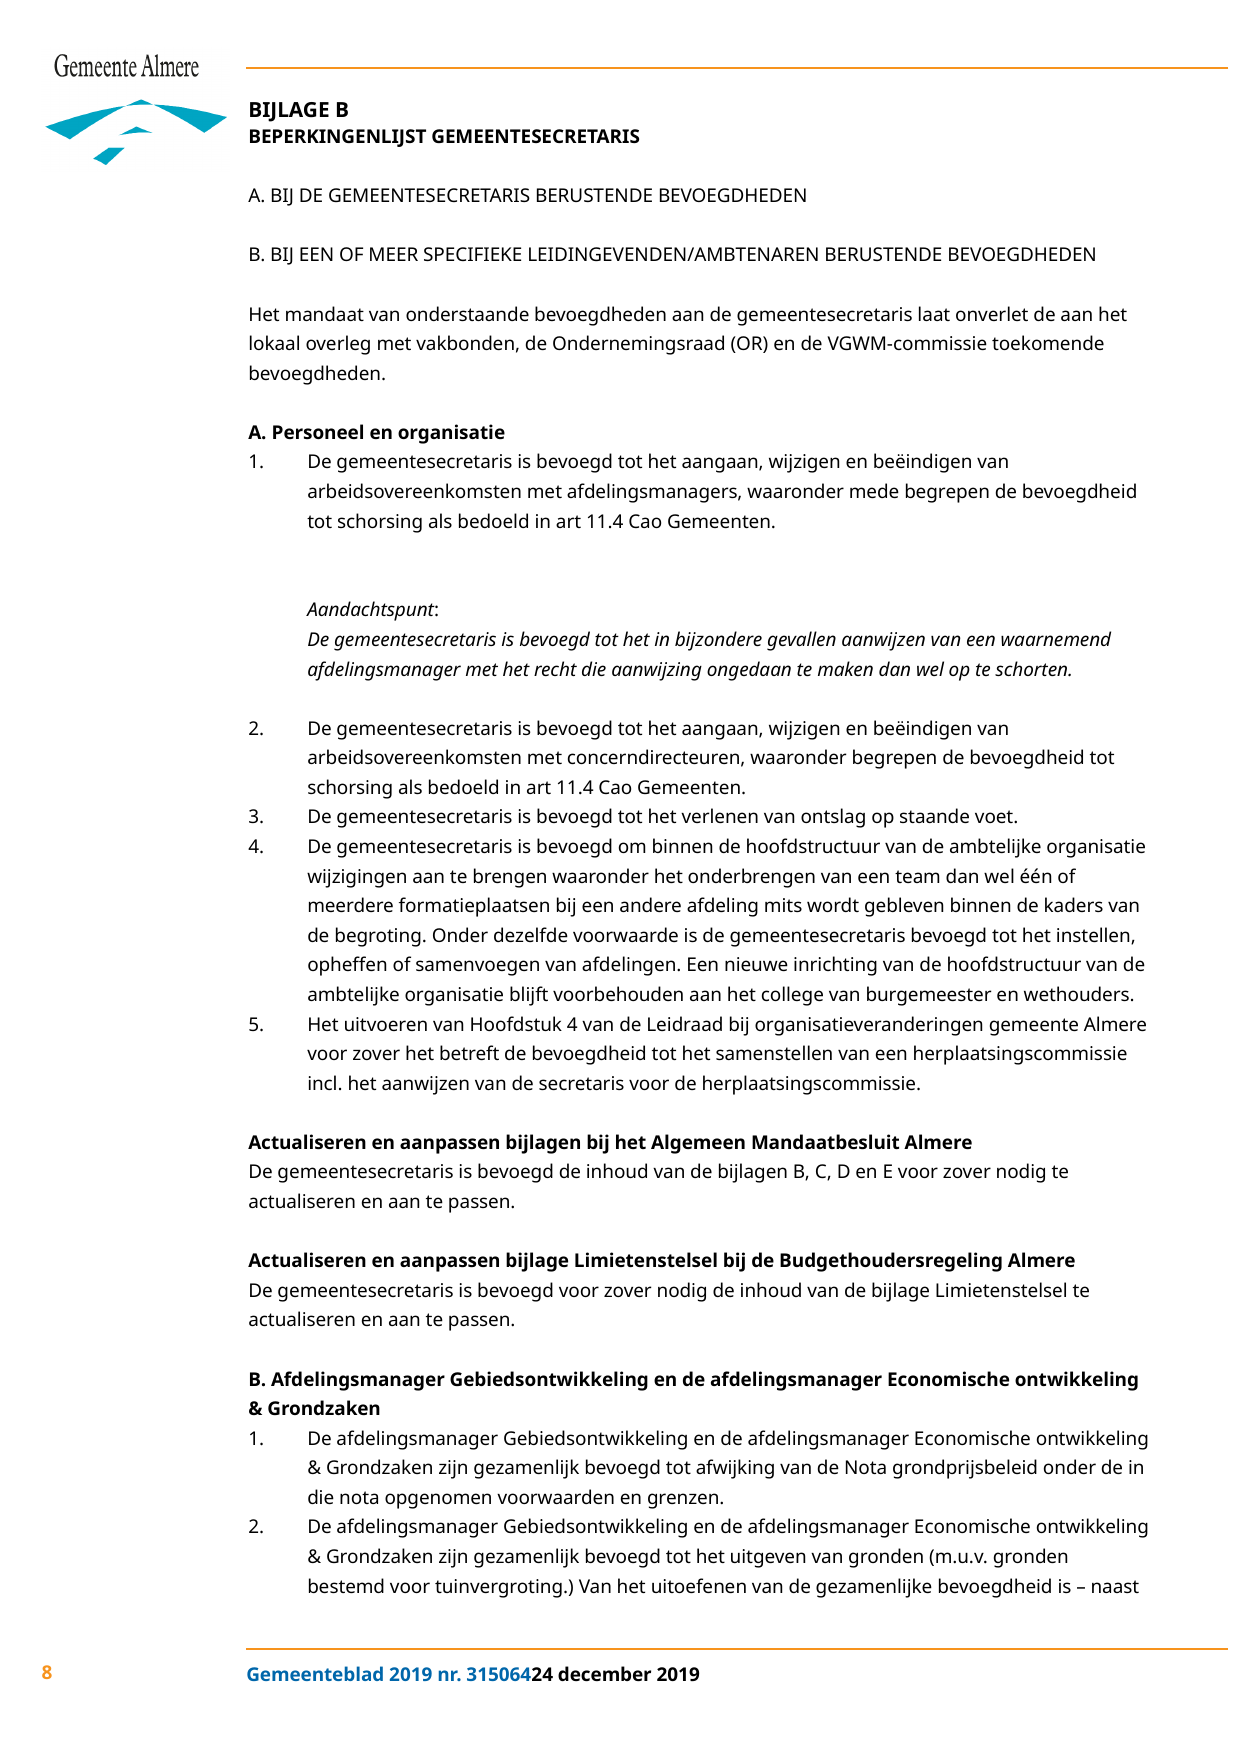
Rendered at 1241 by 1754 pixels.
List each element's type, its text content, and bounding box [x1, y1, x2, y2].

text Actualiseren en aanpassen bijlage Limietenstelsel bij de Budgethoudersregeling Almere [248, 1247, 1152, 1273]
list De gemeentesecretaris is bevoegd tot het verlenen van ontslag op staande voet. [248, 804, 1152, 829]
text BIJLAGE B [248, 95, 1152, 123]
picture [41, 47, 231, 172]
list Aandachtspunt: [248, 597, 1152, 622]
text B. Afdelingsmanager Gebiedsontwikkeling en de afdelingsmanager Economische ontwikkeling & Grondzaken [248, 1366, 1152, 1421]
text A. Personeel en organisatie [248, 419, 1152, 445]
list De afdelingsmanager Gebiedsontwikkeling en de afdelingsmanager Economische ontwikkeling & Grondzaken zijn gezamenlijk bevoegd tot het uitgeven van gronden (m.u.v. gronden bestemd voor tuinvergroting.) Van het uitoefenen van de gezamenlijke bevoegdheid is – naast [248, 1514, 1152, 1599]
text De gemeentesecretaris is bevoegd de inhoud van de bijlagen B, C, D en E voor zover nodig te actualiseren en aan te passen. [248, 1159, 1152, 1214]
list De gemeentesecretaris is bevoegd tot het aangaan, wijzigen en beëindigen van arbeidsovereenkomsten met afdelingsmanagers, waaronder mede begrepen de bevoegdheid tot schorsing als bedoeld in art 11.4 Cao Gemeenten. [248, 449, 1152, 534]
text Actualiseren en aanpassen bijlagen bij het Algemeen Mandaatbesluit Almere [248, 1129, 1152, 1155]
list Het uitvoeren van Hoofdstuk 4 van de Leidraad bij organisatieveranderingen gemeente Almere voor zover het betreft de bevoegdheid tot het samenstellen van een herplaatsingscommissie incl. het aanwijzen van de secretaris voor de herplaatsingscommissie. [248, 1011, 1152, 1096]
list De gemeentesecretaris is bevoegd tot het aangaan, wijzigen en beëindigen van arbeidsovereenkomsten met concerndirecteuren, waaronder begrepen de bevoegdheid tot schorsing als bedoeld in art 11.4 Cao Gemeenten. [248, 715, 1152, 800]
text B. BIJ EEN OF MEER SPECIFIEKE LEIDINGEVENDEN/AMBTENAREN BERUSTENDE BEVOEGDHEDEN [248, 242, 1152, 267]
text Het mandaat van onderstaande bevoegdheden aan de gemeentesecretaris laat onverlet de aan het lokaal overleg met vakbonden, de Ondernemingsraad (OR) en de VGWM-commissie toekomende bevoegdheden. [248, 301, 1152, 386]
list De gemeentesecretaris is bevoegd tot het in bijzondere gevallen aanwijzen van een waarnemend afdelingsmanager met het recht die aanwijzing ongedaan te maken dan wel op te schorten. [248, 626, 1152, 682]
text BEPERKINGENLIJST GEMEENTESECRETARIS [248, 123, 1152, 149]
text De gemeentesecretaris is bevoegd voor zover nodig de inhoud van de bijlage Limietenstelsel te actualiseren en aan te passen. [248, 1277, 1152, 1332]
list De afdelingsmanager Gebiedsontwikkeling en de afdelingsmanager Economische ontwikkeling & Grondzaken zijn gezamenlijk bevoegd tot afwijking van de Nota grondprijsbeleid onder de in die nota opgenomen voorwaarden en grenzen. [248, 1425, 1152, 1510]
text A. BIJ DE GEMEENTESECRETARIS BERUSTENDE BEVOEGDHEDEN [248, 182, 1152, 208]
list De gemeentesecretaris is bevoegd om binnen de hoofdstructuur van de ambtelijke organisatie wijzigingen aan te brengen waaronder het onderbrengen van een team dan wel één of meerdere formatieplaatsen bij een andere afdeling mits wordt gebleven binnen de kaders van de begroting. Onder dezelfde voorwaarde is de gemeentesecretaris bevoegd tot het instellen, opheffen of samenvoegen van afdelingen. Een nieuwe inrichting van de hoofdstructuur van de ambtelijke organisatie blijft voorbehouden aan het college van burgemeester en wethouders. [248, 833, 1152, 1007]
